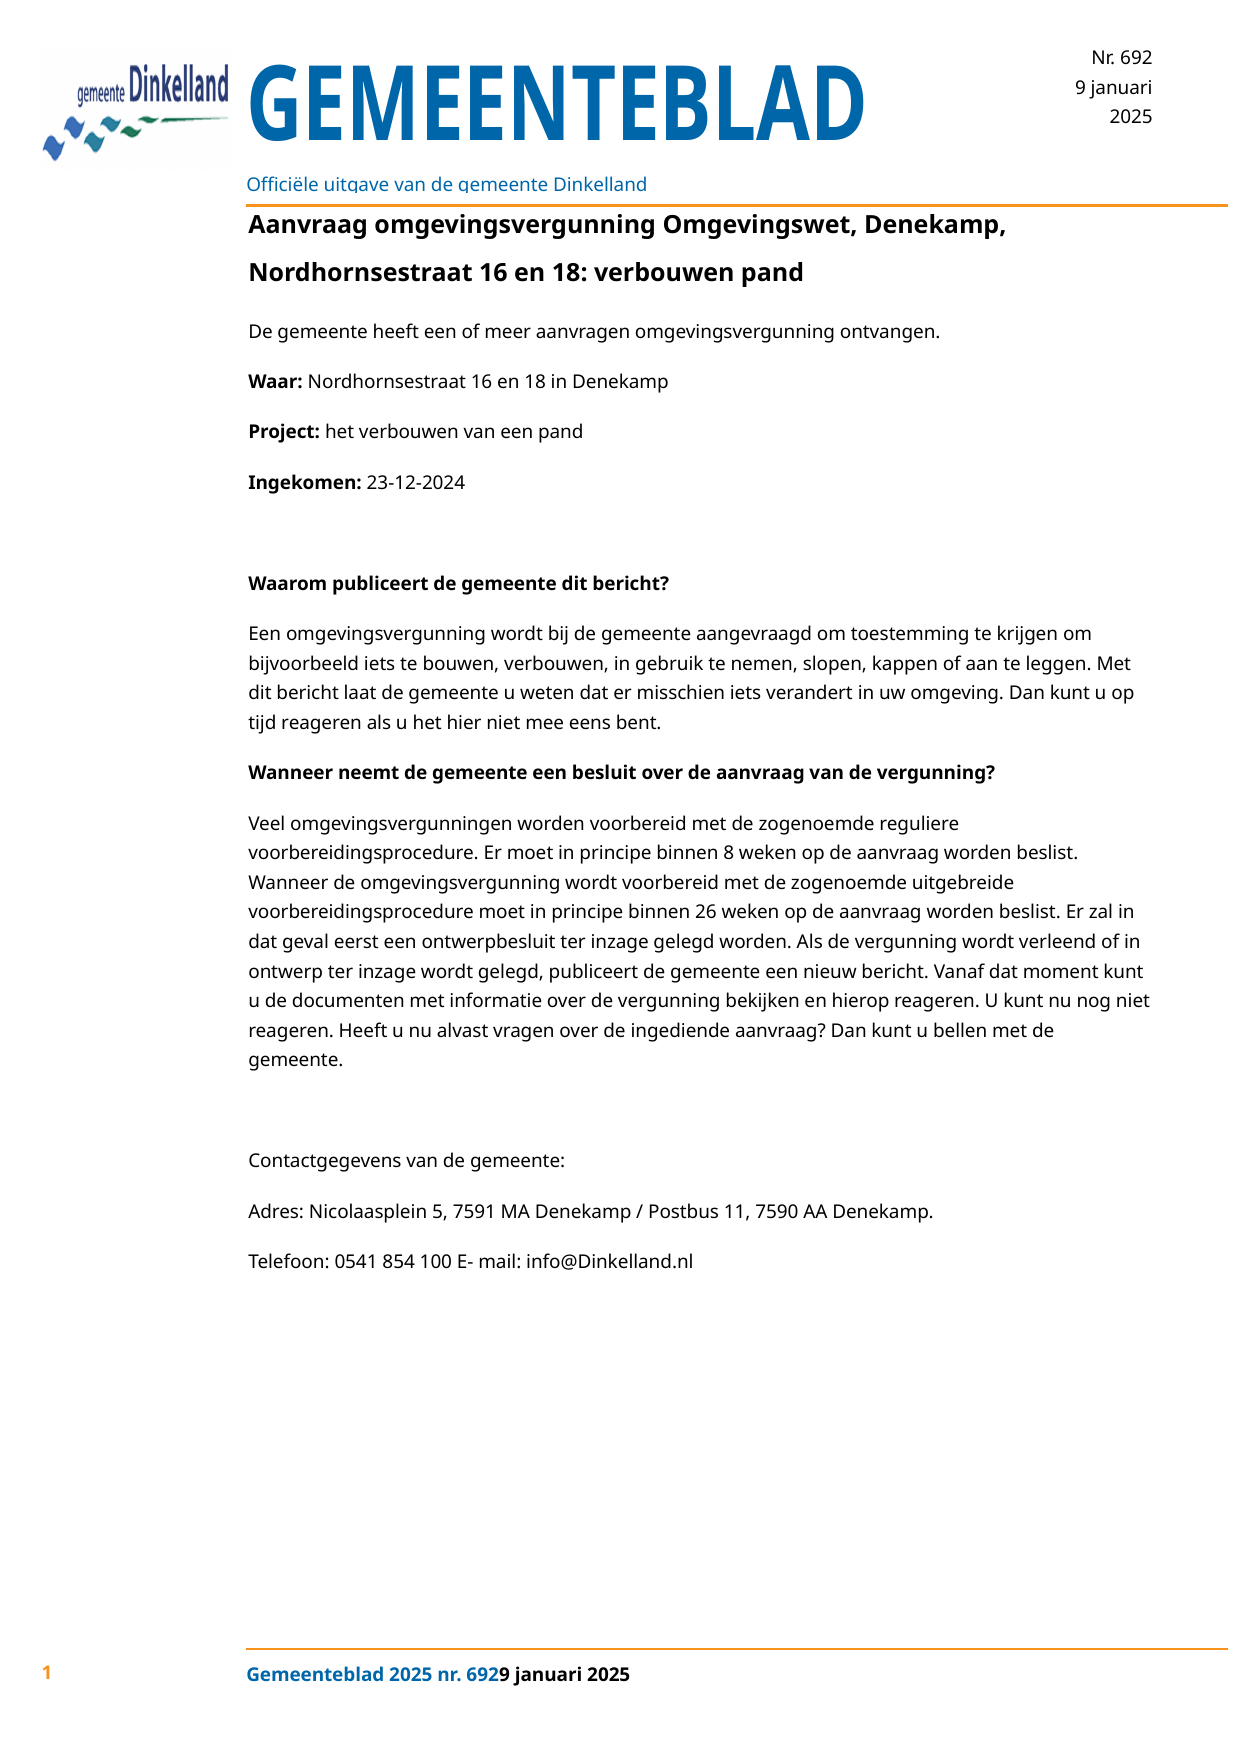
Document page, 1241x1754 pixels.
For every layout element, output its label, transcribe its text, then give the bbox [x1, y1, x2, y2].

text De gemeente heeft een of meer aanvragen omgevingsvergunning ontvangen. [248, 318, 1152, 344]
text Adres: Nicolaasplein 5, 7591 MA Denekamp / Postbus 11, 7590 AA Denekamp. [248, 1198, 1152, 1224]
text Wanneer neemt de gemeente een besluit over de aanvraag van de vergunning? [248, 759, 1152, 785]
text Veel omgevingsvergunningen worden voorbereid met de zogenoemde reguliere voorbereidingsprocedure. Er moet in principe binnen 8 weken op de aanvraag worden beslist. Wanneer de omgevingsvergunning wordt voorbereid met de zogenoemde uitgebreide voorbereidingsprocedure moet in principe binnen 26 weken op de aanvraag worden beslist. Er zal in dat geval eerst een ontwerpbesluit ter inzage gelegd worden. Als de vergunning wordt verleend of in ontwerp ter inzage wordt gelegd, publiceert de gemeente een nieuw bericht. Vanaf dat moment kunt u de documenten met informatie over de vergunning bekijken en hierop reageren. U kunt nu nog niet reageren. Heeft u nu alvast vragen over de ingediende aanvraag? Dan kunt u bellen met de gemeente. [248, 810, 1152, 1072]
text Waarom publiceert de gemeente dit bericht? [248, 570, 1152, 596]
text Waar: Nordhornsestraat 16 en 18 in Denekamp [248, 368, 1152, 394]
text Project: het verbouwen van een pand [248, 419, 1152, 444]
picture [41, 47, 231, 172]
text Een omgevingsvergunning wordt bij de gemeente aangevraagd om toestemming te krijgen om bijvoorbeeld iets te bouwen, verbouwen, in gebruik te nemen, slopen, kappen of aan te leggen. Met dit bericht laat de gemeente u weten dat er misschien iets verandert in uw omgeving. Dan kunt u op tijd reageren als u het hier niet mee eens bent. [248, 620, 1152, 735]
text Telefoon: 0541 854 100 E- mail: info@Dinkelland.nl [248, 1248, 1152, 1274]
text Aanvraag omgevingsvergunning Omgevingswet, Denekamp, Nordhornsestraat 16 en 18: verbouwen pand [248, 207, 1152, 288]
text Ingekomen: 23-12-2024 [248, 469, 1152, 495]
text Contactgegevens van de gemeente: [248, 1147, 1152, 1173]
